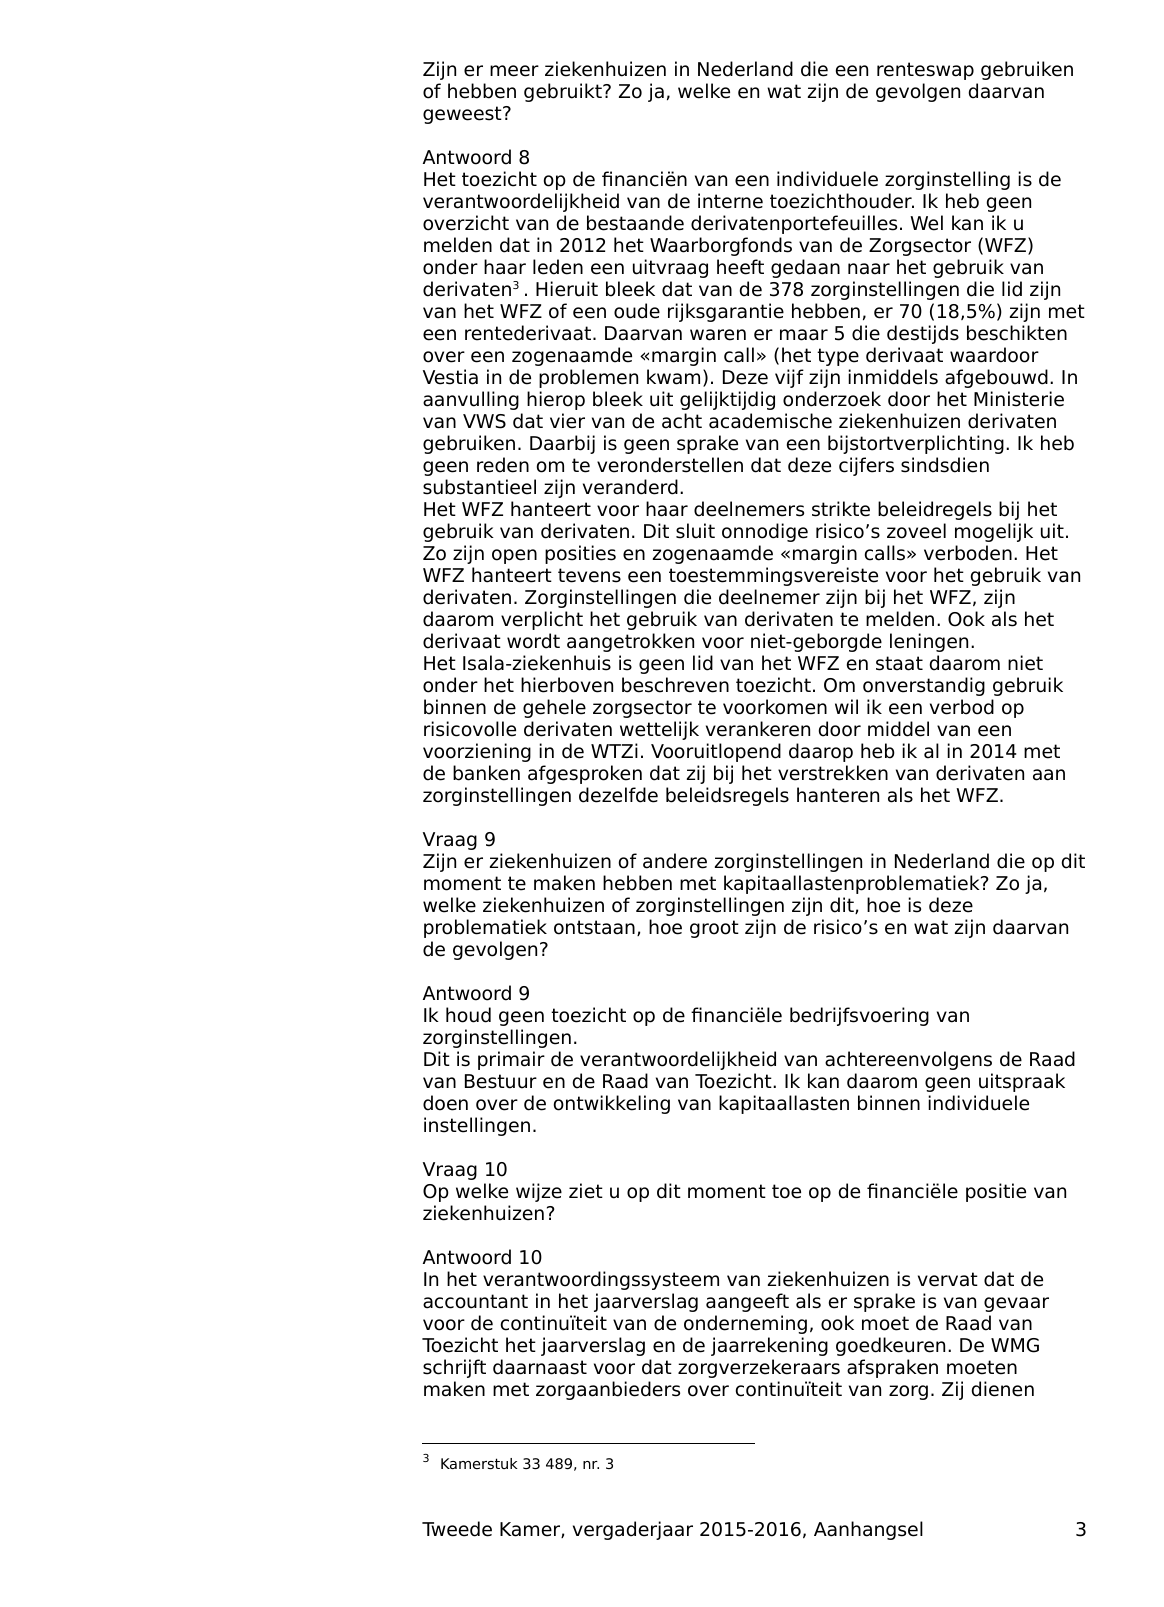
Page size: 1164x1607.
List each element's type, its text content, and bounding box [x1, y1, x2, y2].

text Vraag 9 [422, 829, 1087, 851]
text Antwoord 10 [422, 1247, 1087, 1269]
text In het verantwoordingssysteem van ziekenhuizen is vervat dat de accountant in het jaarverslag aangeeft als er sprake is van gevaar voor de continuïteit van de onderneming, ook moet de Raad van Toezicht het jaarverslag en de jaarrekening goedkeuren. De WMG schrijft daarnaast voor dat zorgverzekeraars afspraken moeten maken met zorgaanbieders over continuïteit van zorg. Zij dienen [422, 1269, 1087, 1401]
text Op welke wijze ziet u op dit moment toe op de financiële positie van ziekenhuizen? [422, 1181, 1087, 1225]
text Het toezicht op de financiën van een individuele zorginstelling is de verantwoordelijkheid van de interne toezichthouder. Ik heb geen overzicht van de bestaande derivatenportefeuilles. Wel kan ik u melden dat in 2012 het Waarborgfonds van de Zorgsector (WFZ) onder haar leden een uitvraag heeft gedaan naar het gebruik van derivaten. Hieruit bleek dat van de 378 zorginstellingen die lid zijn van het WFZ of een oude rijksgarantie hebben, er 70 (18,5%) zijn met een rentederivaat. Daarvan waren er maar 5 die destijds beschikten over een zogenaamde «margin call» (het type derivaat waardoor Vestia in de problemen kwam). Deze vijf zijn inmiddels afgebouwd. In aanvulling hierop bleek uit gelijktijdig onderzoek door het Ministerie van VWS dat vier van de acht academische ziekenhuizen derivaten gebruiken. Daarbij is geen sprake van een bijstortverplichting. Ik heb geen reden om te veronderstellen dat deze cijfers sindsdien substantieel zijn veranderd. [422, 169, 1087, 499]
text Het Isala-ziekenhuis is geen lid van het WFZ en staat daarom niet onder het hierboven beschreven toezicht. Om onverstandig gebruik binnen de gehele zorgsector te voorkomen wil ik een verbod op risicovolle derivaten wettelijk verankeren door middel van een voorziening in de WTZi. Vooruitlopend daarop heb ik al in 2014 met de banken afgesproken dat zij bij het verstrekken van derivaten aan zorginstellingen dezelfde beleidsregels hanteren als het WFZ. [422, 653, 1087, 807]
text Kamerstuk 33 489, nr. 3 [422, 1452, 1087, 1474]
text Antwoord 8 [422, 147, 1087, 169]
text Vraag 10 [422, 1159, 1087, 1181]
text Dit is primair de verantwoordelijkheid van achtereenvolgens de Raad van Bestuur en de Raad van Toezicht. Ik kan daarom geen uitspraak doen over de ontwikkeling van kapitaallasten binnen individuele instellingen. [422, 1049, 1087, 1137]
text Zijn er ziekenhuizen of andere zorginstellingen in Nederland die op dit moment te maken hebben met kapitaallastenproblematiek? Zo ja, welke ziekenhuizen of zorginstellingen zijn dit, hoe is deze problematiek ontstaan, hoe groot zijn de risico’s en wat zijn daarvan de gevolgen? [422, 851, 1087, 961]
text Antwoord 9 [422, 983, 1087, 1005]
text Het WFZ hanteert voor haar deelnemers strikte beleidregels bij het gebruik van derivaten. Dit sluit onnodige risico’s zoveel mogelijk uit. Zo zijn open posities en zogenaamde «margin calls» verboden. Het WFZ hanteert tevens een toestemmingsvereiste voor het gebruik van derivaten. Zorginstellingen die deelnemer zijn bij het WFZ, zijn daarom verplicht het gebruik van derivaten te melden. Ook als het derivaat wordt aangetrokken voor niet-geborgde leningen. [422, 499, 1087, 653]
text Zijn er meer ziekenhuizen in Nederland die een renteswap gebruiken of hebben gebruikt? Zo ja, welke en wat zijn de gevolgen daarvan geweest? [422, 59, 1087, 125]
text Ik houd geen toezicht op de financiële bedrijfsvoering van zorginstellingen. [422, 1005, 1087, 1049]
